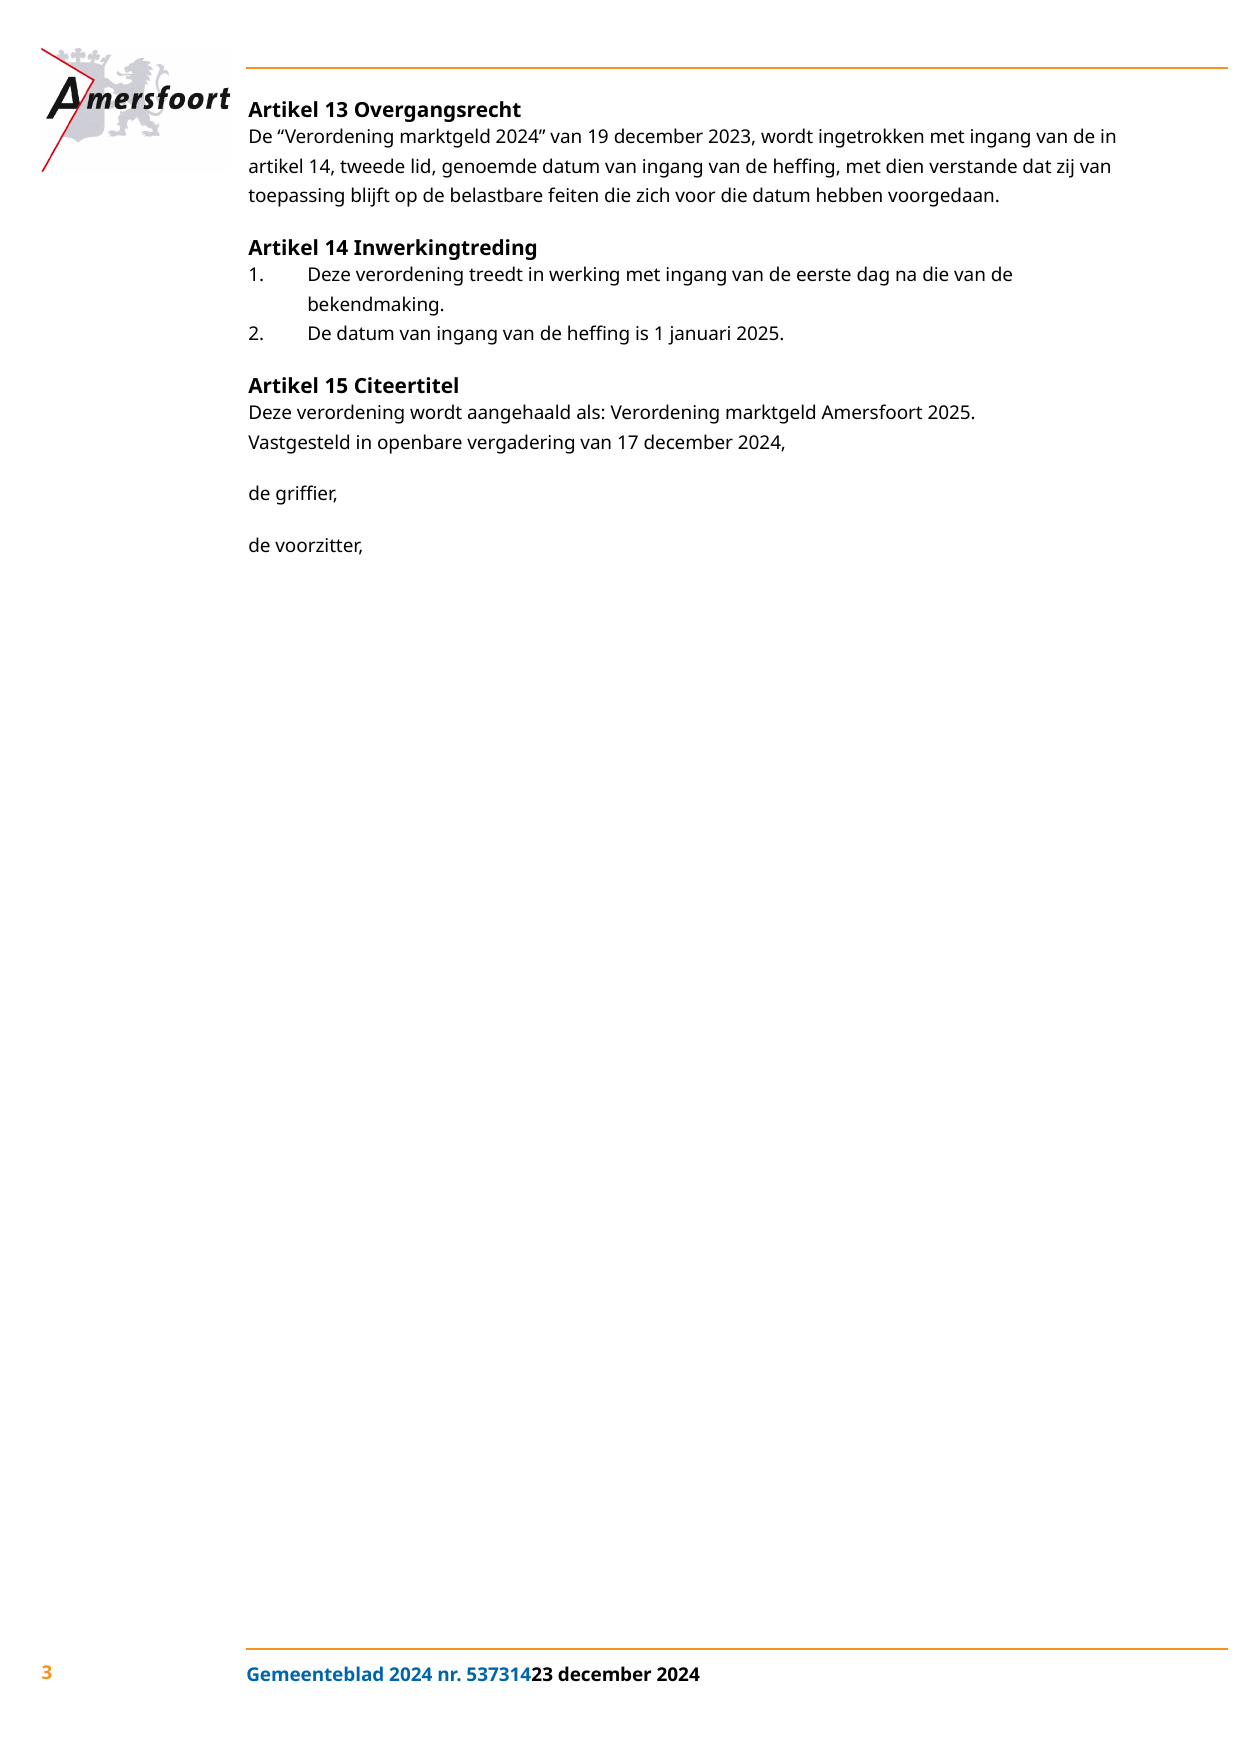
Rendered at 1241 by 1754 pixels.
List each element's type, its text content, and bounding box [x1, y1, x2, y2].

text Vastgesteld in openbare vergadering van 17 december 2024, [248, 429, 1152, 454]
text Artikel 15 Citeertitel [248, 371, 1152, 399]
picture [41, 47, 231, 172]
text Artikel 14 Inwerkingtreding [248, 233, 1152, 261]
list Deze verordening treedt in werking met ingang van de eerste dag na die van de bekendmaking. [248, 261, 1152, 317]
text Deze verordening wordt aangehaald als: Verordening marktgeld Amersfoort 2025. [248, 399, 1152, 425]
text De “Verordening marktgeld 2024” van 19 december 2023, wordt ingetrokken met ingang van de in artikel 14, tweede lid, genoemde datum van ingang van de heffing, met dien verstande dat zij van toepassing blijft op de belastbare feiten die zich voor die datum hebben voorgedaan. [248, 123, 1152, 208]
list De datum van ingang van de heffing is 1 januari 2025. [248, 320, 1152, 346]
text de voorzitter, [248, 532, 1152, 557]
text de griffier, [248, 480, 1152, 506]
text Artikel 13 Overgangsrecht [248, 95, 1152, 123]
